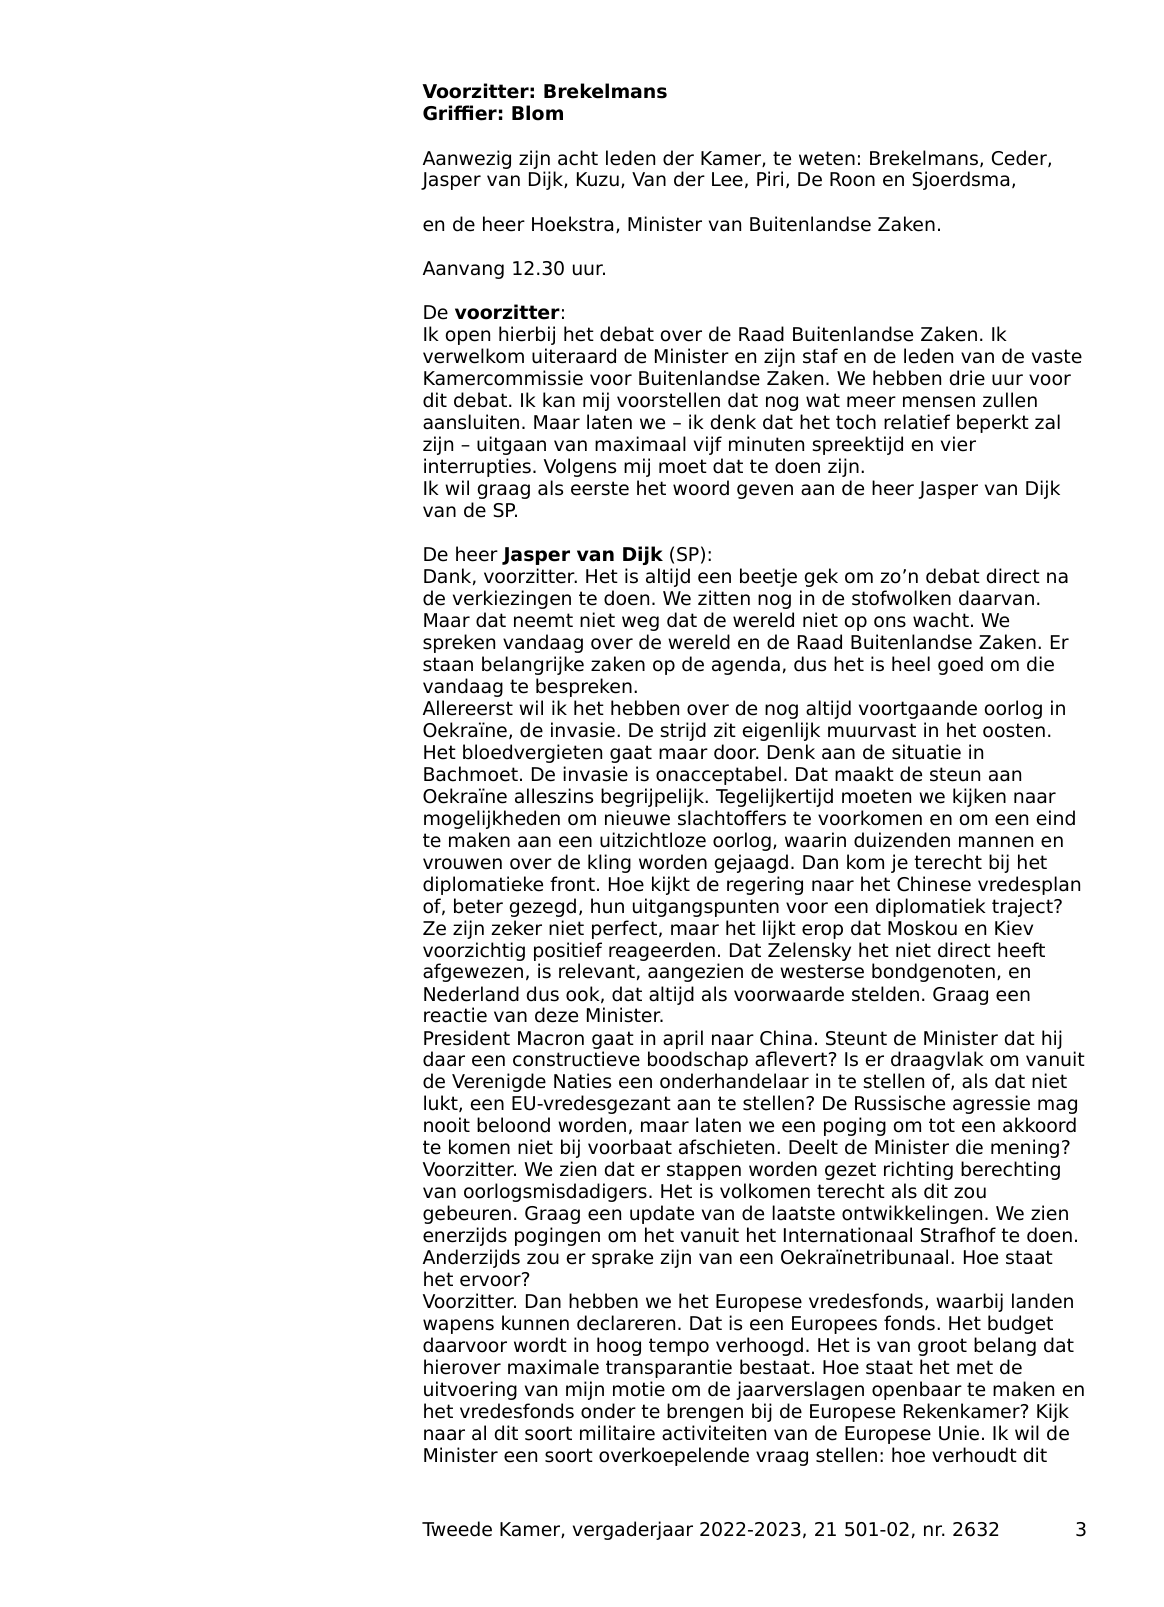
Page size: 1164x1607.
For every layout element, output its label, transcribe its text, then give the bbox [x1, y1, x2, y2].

text Aanwezig zijn acht leden der Kamer, te weten: Brekelmans, Ceder, Jasper van Dijk, Kuzu, Van der Lee, Piri, De Roon en Sjoerdsma, [422, 147, 1087, 191]
text en de heer Hoekstra, Minister van Buitenlandse Zaken. [422, 213, 1087, 236]
text Allereerst wil ik het hebben over de nog altijd voortgaande oorlog in Oekraïne, de invasie. De strijd zit eigenlijk muurvast in het oosten. Het bloedvergieten gaat maar door. Denk aan de situatie in Bachmoet. De invasie is onacceptabel. Dat maakt de steun aan Oekraïne alleszins begrijpelijk. Tegelijkertijd moeten we kijken naar mogelijkheden om nieuwe slachtoffers te voorkomen en om een eind te maken aan een uitzichtloze oorlog, waarin duizenden mannen en vrouwen over de kling worden gejaagd. Dan kom je terecht bij het diplomatieke front. Hoe kijkt de regering naar het Chinese vredesplan of, beter gezegd, hun uitgangspunten voor een diplomatiek traject? Ze zijn zeker niet perfect, maar het lijkt erop dat Moskou en Kiev voorzichtig positief reageerden. Dat Zelensky het niet direct heeft afgewezen, is relevant, aangezien de westerse bondgenoten, en Nederland dus ook, dat altijd als voorwaarde stelden. Graag een reactie van deze Minister. [422, 698, 1087, 1027]
text Aanvang 12.30 uur. [422, 258, 1087, 280]
text De heer Jasper van Dijk (SP): [422, 544, 1087, 566]
text Voorzitter. Dan hebben we het Europese vredesfonds, waarbij landen wapens kunnen declareren. Dat is een Europees fonds. Het budget daarvoor wordt in hoog tempo verhoogd. Het is van groot belang dat hierover maximale transparantie bestaat. Hoe staat het met de uitvoering van mijn motie om de jaarverslagen openbaar te maken en het vredesfonds onder te brengen bij de Europese Rekenkamer? Kijk naar al dit soort militaire activiteiten van de Europese Unie. Ik wil de Minister een soort overkoepelende vraag stellen: hoe verhoudt dit [422, 1291, 1087, 1467]
text Voorzitter: Brekelmans [422, 81, 1087, 103]
text Voorzitter. We zien dat er stappen worden gezet richting berechting van oorlogsmisdadigers. Het is volkomen terecht als dit zou gebeuren. Graag een update van de laatste ontwikkelingen. We zien enerzijds pogingen om het vanuit het Internationaal Strafhof te doen. Anderzijds zou er sprake zijn van een Oekraïnetribunaal. Hoe staat het ervoor? [422, 1159, 1087, 1291]
text Dank, voorzitter. Het is altijd een beetje gek om zo’n debat direct na de verkiezingen te doen. We zitten nog in de stofwolken daarvan. Maar dat neemt niet weg dat de wereld niet op ons wacht. We spreken vandaag over de wereld en de Raad Buitenlandse Zaken. Er staan belangrijke zaken op de agenda, dus het is heel goed om die vandaag te bespreken. [422, 566, 1087, 698]
text Ik open hierbij het debat over de Raad Buitenlandse Zaken. Ik verwelkom uiteraard de Minister en zijn staf en de leden van de vaste Kamercommissie voor Buitenlandse Zaken. We hebben drie uur voor dit debat. Ik kan mij voorstellen dat nog wat meer mensen zullen aansluiten. Maar laten we – ik denk dat het toch relatief beperkt zal zijn – uitgaan van maximaal vijf minuten spreektijd en vier interrupties. Volgens mij moet dat te doen zijn. [422, 324, 1087, 478]
text President Macron gaat in april naar China. Steunt de Minister dat hij daar een constructieve boodschap aflevert? Is er draagvlak om vanuit de Verenigde Naties een onderhandelaar in te stellen of, als dat niet lukt, een EU-vredesgezant aan te stellen? De Russische agressie mag nooit beloond worden, maar laten we een poging om tot een akkoord te komen niet bij voorbaat afschieten. Deelt de Minister die mening? [422, 1027, 1087, 1159]
text Ik wil graag als eerste het woord geven aan de heer Jasper van Dijk van de SP. [422, 478, 1087, 522]
text Griffier: Blom [422, 103, 1087, 125]
text De voorzitter: [422, 302, 1087, 324]
